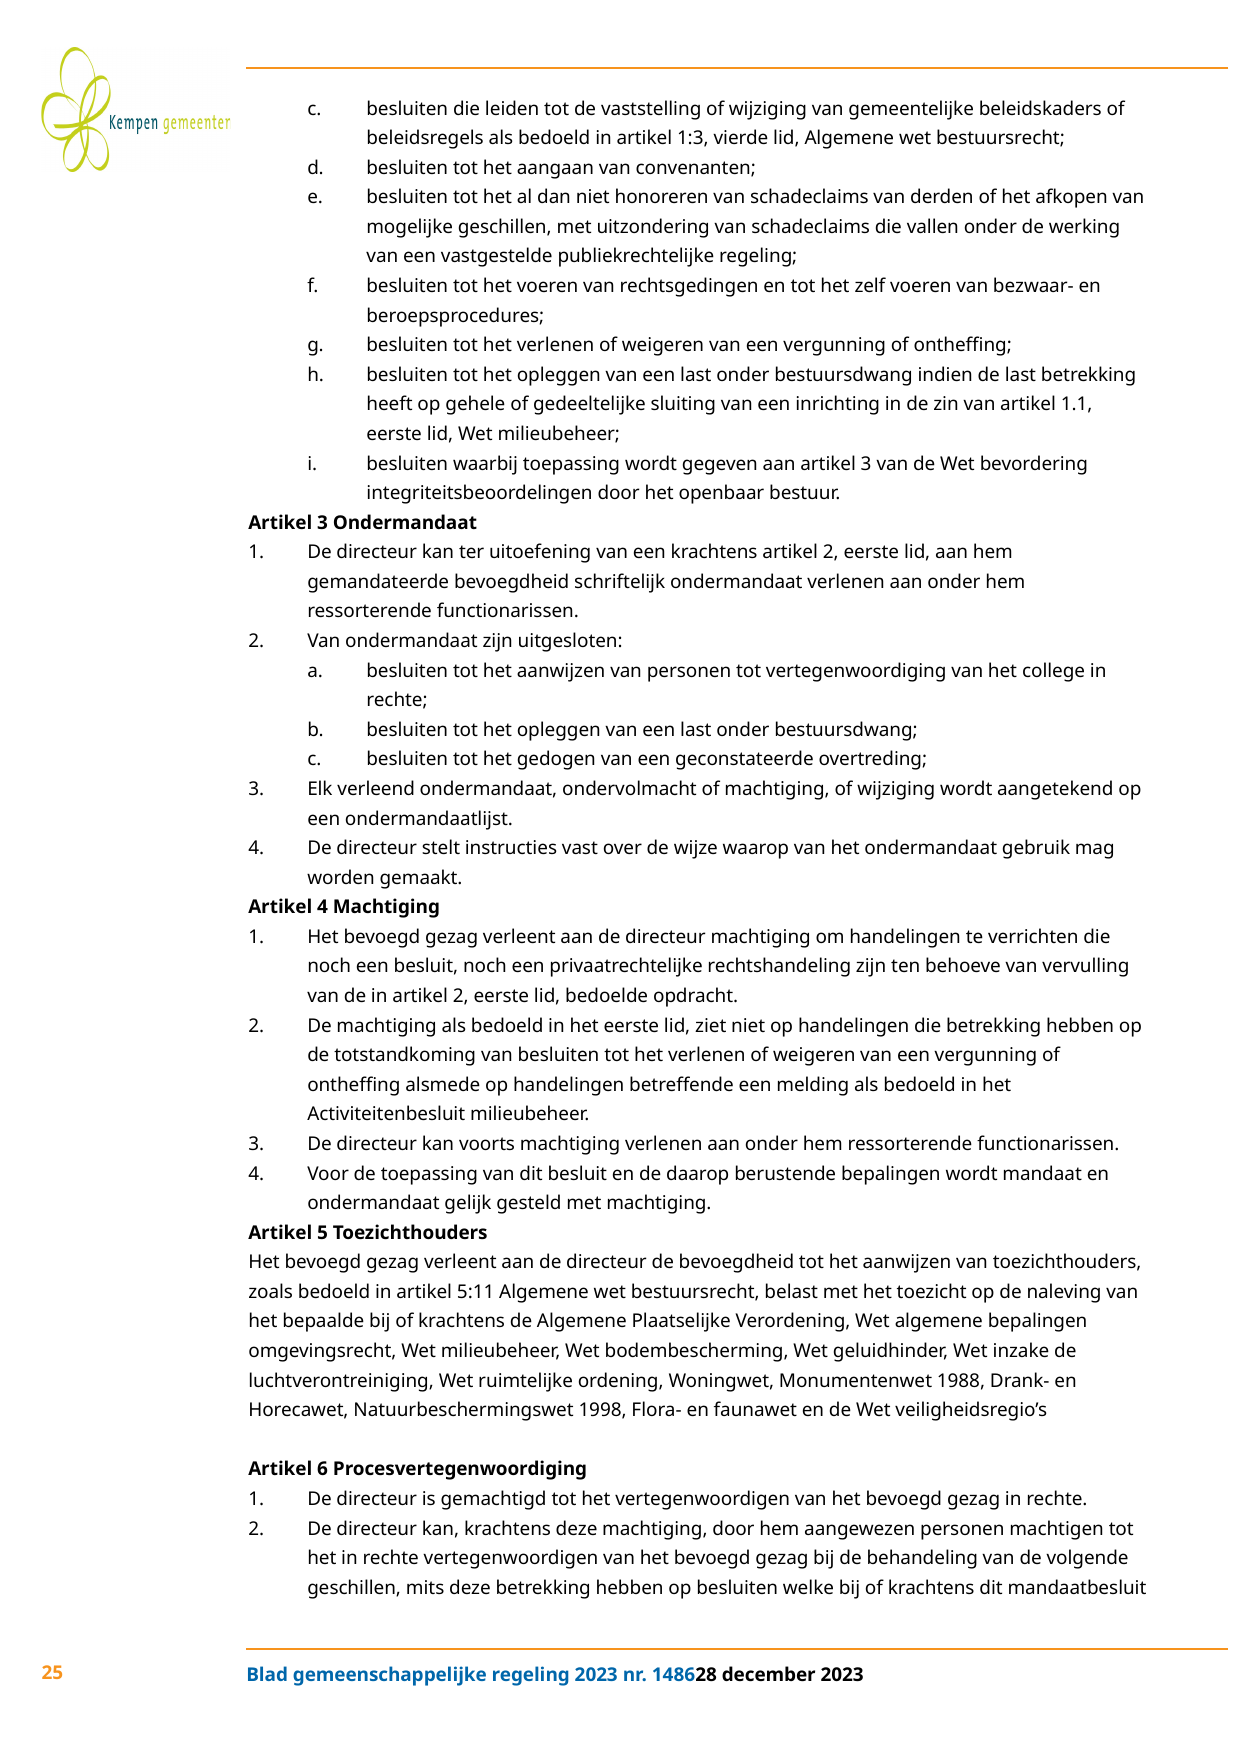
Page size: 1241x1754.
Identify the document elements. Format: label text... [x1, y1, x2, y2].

text Artikel 3 Ondermandaat [248, 509, 1152, 535]
list De directeur kan ter uitoefening van een krachtens artikel 2, eerste lid, aan hem gemandateerde bevoegdheid schriftelijk ondermandaat verlenen aan onder hem ressorterende functionarissen. [248, 538, 1152, 623]
list De directeur is gemachtigd tot het vertegenwoordigen van het bevoegd gezag in rechte. [248, 1485, 1152, 1511]
list besluiten tot het voeren van rechtsgedingen en tot het zelf voeren van bezwaar- en beroepsprocedures; [307, 272, 1152, 328]
text Artikel 6 Procesvertegenwoordiging [248, 1456, 1152, 1481]
list Elk verleend ondermandaat, ondervolmacht of machtiging, of wijziging wordt aangetekend op een ondermandaatlijst. [248, 775, 1152, 831]
picture [41, 47, 231, 172]
list De directeur kan voorts machtiging verlenen aan onder hem ressorterende functionarissen. [248, 1130, 1152, 1156]
list besluiten waarbij toepassing wordt gegeven aan artikel 3 van de Wet bevordering integriteitsbeoordelingen door het openbaar bestuur. [307, 450, 1152, 505]
text Het bevoegd gezag verleent aan de directeur de bevoegdheid tot het aanwijzen van toezichthouders, zoals bedoeld in artikel 5:11 Algemene wet bestuursrecht, belast met het toezicht op de naleving van het bepaalde bij of krachtens de Algemene Plaatselijke Verordening, Wet algemene bepalingen omgevingsrecht, Wet milieubeheer, Wet bodembescherming, Wet geluidhinder, Wet inzake de luchtverontreiniging, Wet ruimtelijke ordening, Woningwet, Monumentenwet 1988, Drank- en Horecawet, Natuurbeschermingswet 1998, Flora- en faunawet en de Wet veiligheidsregio’s [248, 1248, 1152, 1422]
list besluiten tot het verlenen of weigeren van een vergunning of ontheffing; [307, 331, 1152, 357]
text Artikel 5 Toezichthouders [248, 1219, 1152, 1245]
text Artikel 4 Machtiging [248, 893, 1152, 919]
list De machtiging als bedoeld in het eerste lid, ziet niet op handelingen die betrekking hebben op de totstandkoming van besluiten tot het verlenen of weigeren van een vergunning of ontheffing alsmede op handelingen betreffende een melding als bedoeld in het Activiteitenbesluit milieubeheer. [248, 1012, 1152, 1126]
list besluiten tot het gedogen van een geconstateerde overtreding; [307, 746, 1152, 771]
list Voor de toepassing van dit besluit en de daarop berustende bepalingen wordt mandaat en ondermandaat gelijk gesteld met machtiging. [248, 1160, 1152, 1215]
list besluiten tot het aanwijzen van personen tot vertegenwoordiging van het college in rechte; [307, 657, 1152, 712]
list De directeur kan, krachtens deze machtiging, door hem aangewezen personen machtigen tot het in rechte vertegenwoordigen van het bevoegd gezag bij de behandeling van de volgende geschillen, mits deze betrekking hebben op besluiten welke bij of krachtens dit mandaatbesluit [248, 1515, 1152, 1600]
list Het bevoegd gezag verleent aan de directeur machtiging om handelingen te verrichten die noch een besluit, noch een privaatrechtelijke rechtshandeling zijn ten behoeve van vervulling van de in artikel 2, eerste lid, bedoelde opdracht. [248, 923, 1152, 1008]
list besluiten tot het opleggen van een last onder bestuursdwang; [307, 716, 1152, 742]
list besluiten tot het al dan niet honoreren van schadeclaims van derden of het afkopen van mogelijke geschillen, met uitzondering van schadeclaims die vallen onder de werking van een vastgestelde publiekrechtelijke regeling; [307, 183, 1152, 268]
list besluiten die leiden tot de vaststelling of wijziging van gemeentelijke beleidskaders of beleidsregels als bedoeld in artikel 1:3, vierde lid, Algemene wet bestuursrecht; [307, 95, 1152, 150]
list De directeur stelt instructies vast over de wijze waarop van het ondermandaat gebruik mag worden gemaakt. [248, 834, 1152, 890]
list besluiten tot het aangaan van convenanten; [307, 154, 1152, 180]
list Van ondermandaat zijn uitgesloten: [248, 627, 1152, 653]
list besluiten tot het opleggen van een last onder bestuursdwang indien de last betrekking heeft op gehele of gedeeltelijke sluiting van een inrichting in de zin van artikel 1.1, eerste lid, Wet milieubeheer; [307, 361, 1152, 446]
